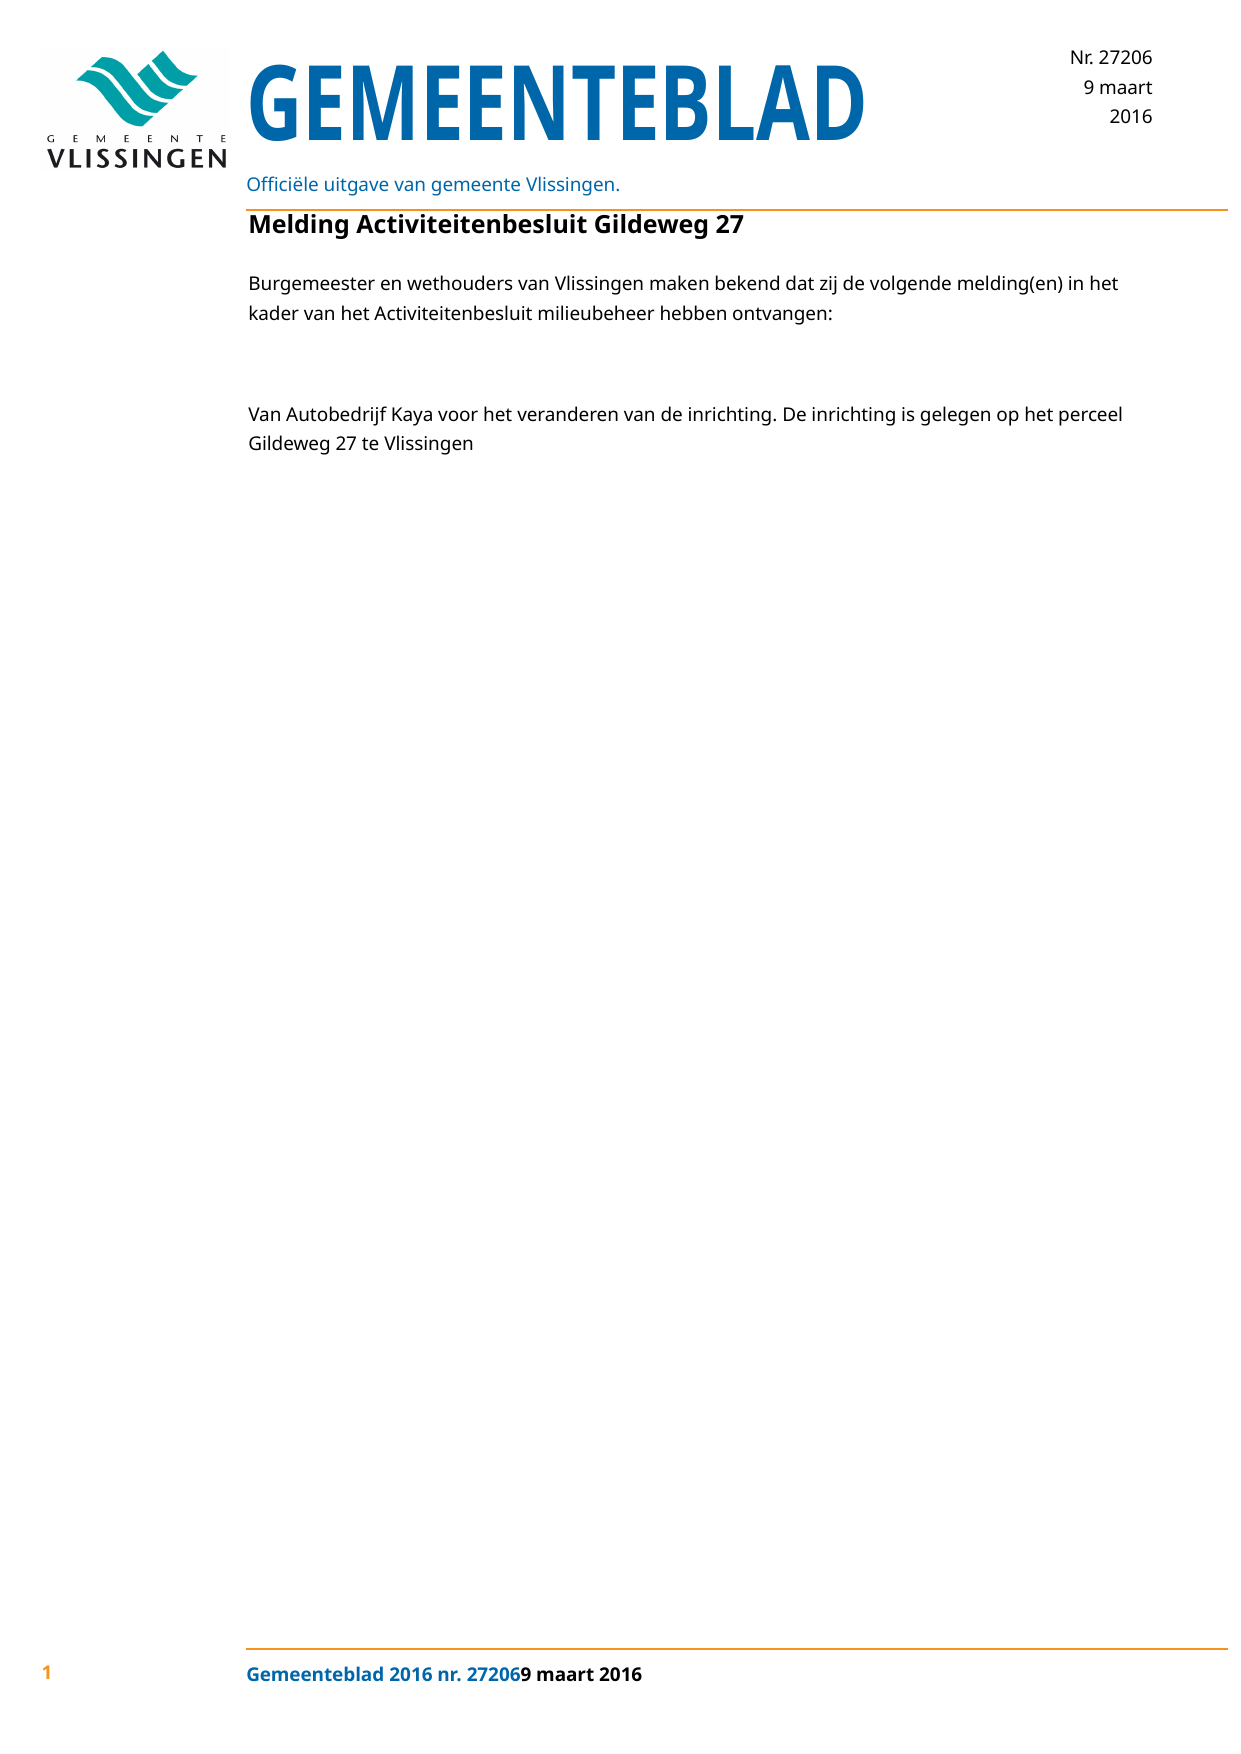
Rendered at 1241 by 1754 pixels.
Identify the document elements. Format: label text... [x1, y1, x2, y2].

text Burgemeester en wethouders van Vlissingen maken bekend dat zij de volgende melding(en) in het kader van het Activiteitenbesluit milieubeheer hebben ontvangen: [248, 270, 1152, 326]
text Van Autobedrijf Kaya voor het veranderen van de inrichting. De inrichting is gelegen op het perceel Gildeweg 27 te Vlissingen [248, 401, 1152, 456]
text Melding Activiteitenbesluit Gildeweg 27 [248, 211, 1152, 241]
picture [41, 47, 231, 172]
